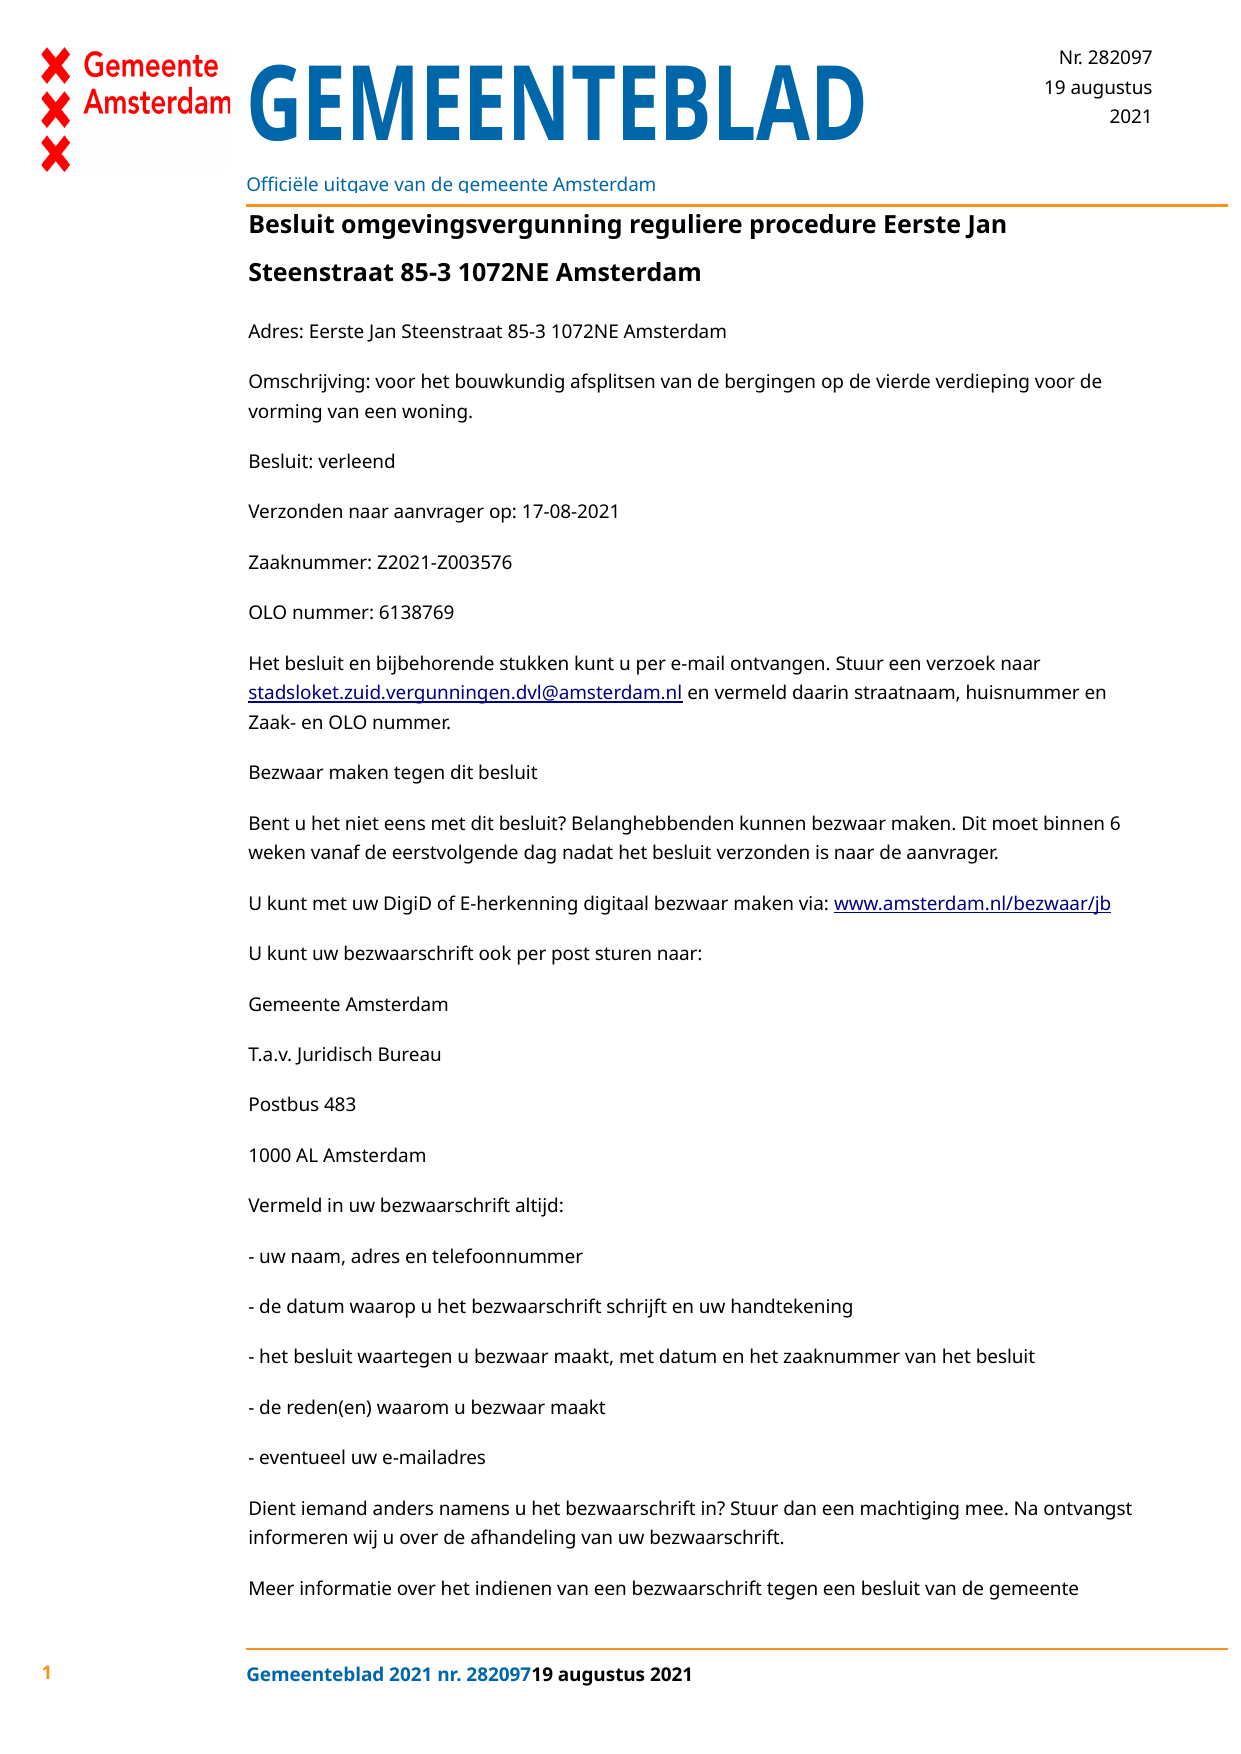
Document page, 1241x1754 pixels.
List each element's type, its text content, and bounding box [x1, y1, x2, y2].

text - het besluit waartegen u bezwaar maakt, met datum en het zaaknummer van het besluit [248, 1344, 1152, 1369]
text Meer informatie over het indienen van een bezwaarschrift tegen een besluit van de gemeente [248, 1575, 1152, 1601]
text - eventueel uw e-mailadres [248, 1444, 1152, 1470]
text Bezwaar maken tegen dit besluit [248, 759, 1152, 785]
text - de reden(en) waarom u bezwaar maakt [248, 1394, 1152, 1420]
text U kunt uw bezwaarschrift ook per post sturen naar: [248, 940, 1152, 966]
text Besluit: verleend [248, 448, 1152, 474]
text Adres: Eerste Jan Steenstraat 85-3 1072NE Amsterdam [248, 318, 1152, 344]
text Besluit omgevingsvergunning reguliere procedure Eerste Jan Steenstraat 85-3 1072NE Amsterdam [248, 207, 1152, 288]
text Postbus 483 [248, 1092, 1152, 1117]
text Verzonden naar aanvrager op: 17-08-2021 [248, 499, 1152, 524]
picture [41, 47, 231, 172]
text OLO nummer: 6138769 [248, 599, 1152, 625]
text U kunt met uw DigiD of E-herkenning digitaal bezwaar maken via: www.amsterdam.nl/bezwaar/jb [248, 890, 1152, 916]
text Zaaknummer: Z2021-Z003576 [248, 549, 1152, 575]
text Dient iemand anders namens u het bezwaarschrift in? Stuur dan een machtiging mee. Na ontvangst informeren wij u over de afhandeling van uw bezwaarschrift. [248, 1495, 1152, 1550]
text Vermeld in uw bezwaarschrift altijd: [248, 1192, 1152, 1218]
text Omschrijving: voor het bouwkundig afsplitsen van de bergingen op de vierde verdieping voor de vorming van een woning. [248, 368, 1152, 424]
text Bent u het niet eens met dit besluit? Belanghebbenden kunnen bezwaar maken. Dit moet binnen 6 weken vanaf de eerstvolgende dag nadat het besluit verzonden is naar de aanvrager. [248, 810, 1152, 865]
text 1000 AL Amsterdam [248, 1142, 1152, 1168]
text Het besluit en bijbehorende stukken kunt u per e-mail ontvangen. Stuur een verzoek naar stadsloket.zuid.vergunningen.dvl@amsterdam.nl en vermeld daarin straatnaam, huisnummer en Zaak- en OLO nummer. [248, 650, 1152, 735]
text - de datum waarop u het bezwaarschrift schrijft en uw handtekening [248, 1293, 1152, 1319]
text T.a.v. Juridisch Bureau [248, 1041, 1152, 1067]
text - uw naam, adres en telefoonnummer [248, 1243, 1152, 1269]
text Gemeente Amsterdam [248, 991, 1152, 1017]
